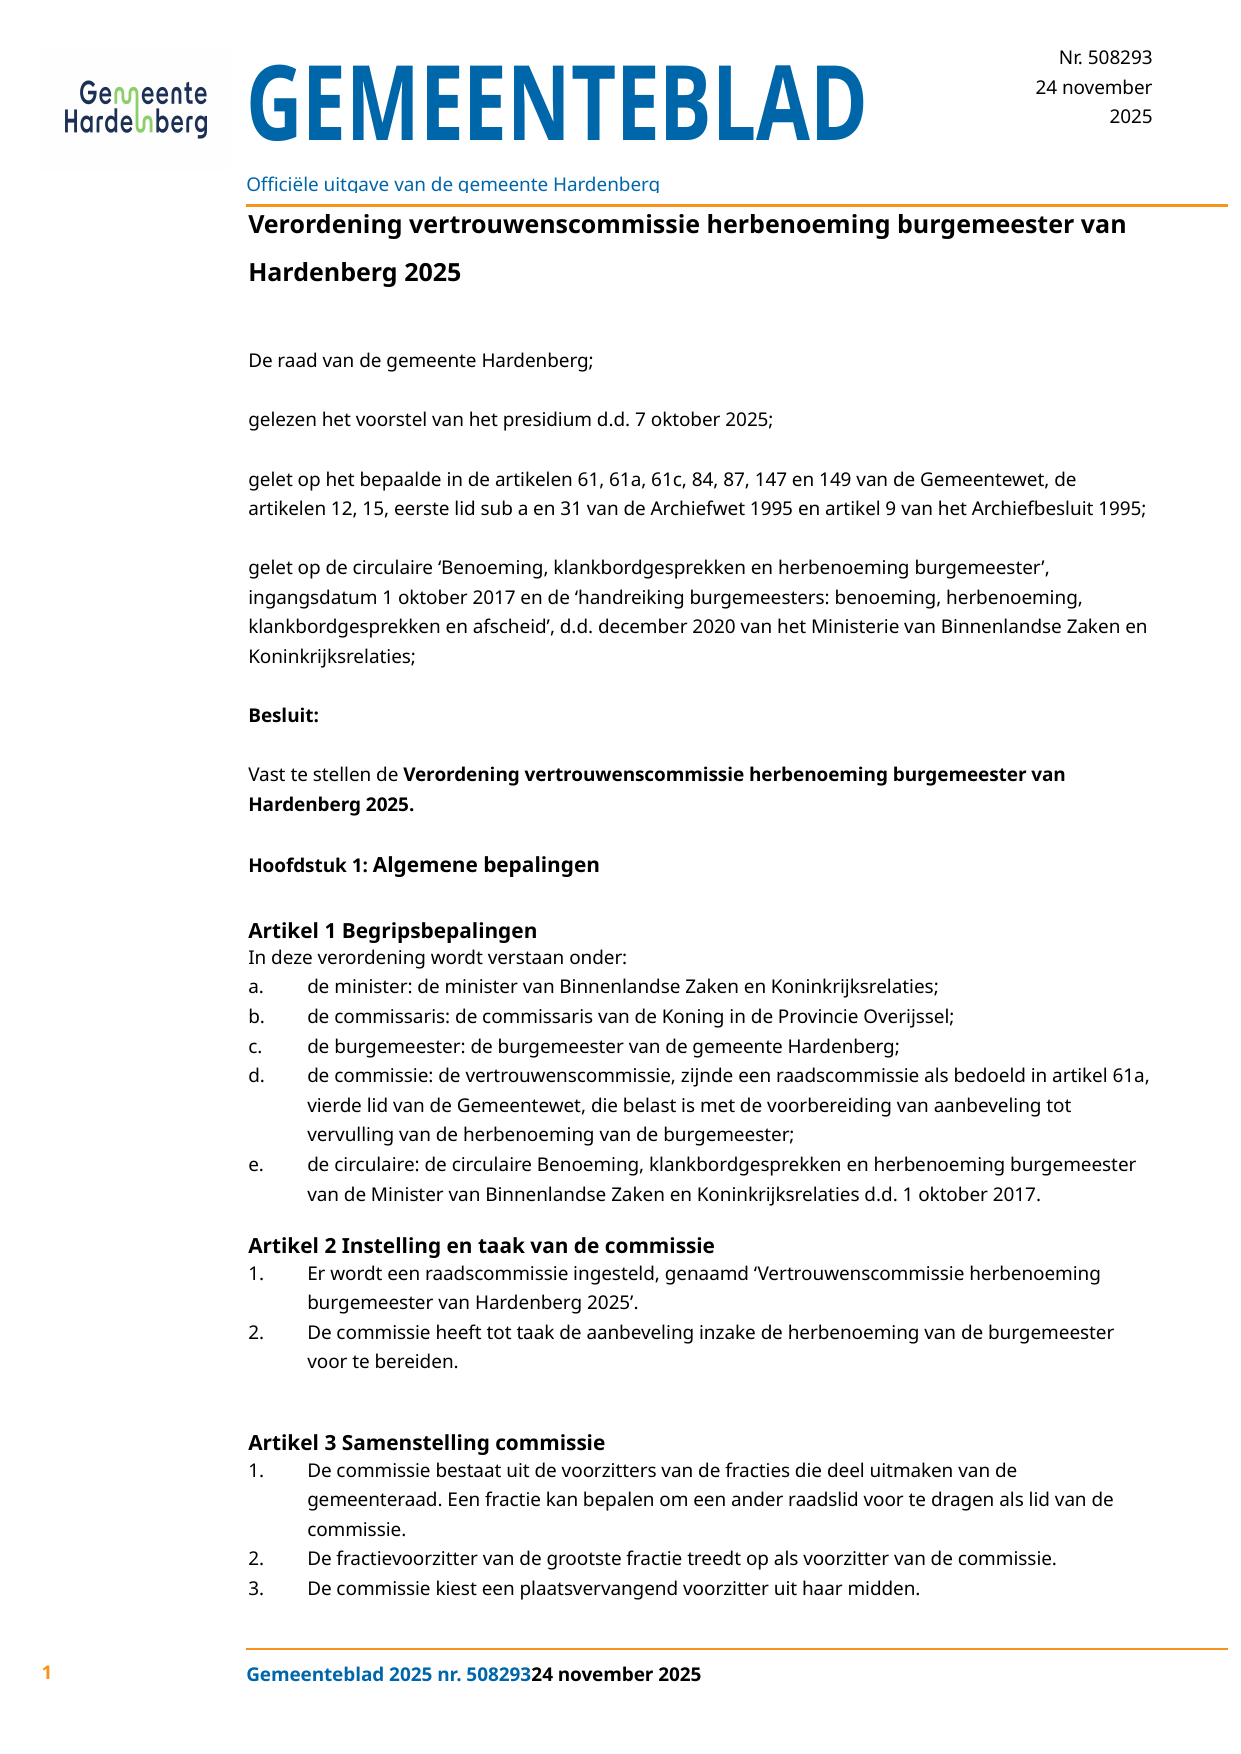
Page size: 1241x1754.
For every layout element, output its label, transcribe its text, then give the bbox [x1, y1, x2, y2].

text Verordening vertrouwenscommissie herbenoeming burgemeester van Hardenberg 2025 [248, 207, 1152, 288]
text De raad van de gemeente Hardenberg; [248, 347, 1152, 373]
text gelet op de circulaire ‘Benoeming, klankbordgesprekken en herbenoeming burgemeester’, ingangsdatum 1 oktober 2017 en de ‘handreiking burgemeesters: benoeming, herbenoeming, klankbordgesprekken en afscheid’, d.d. december 2020 van het Ministerie van Binnenlandse Zaken en Koninkrijksrelaties; [248, 554, 1152, 669]
list de circulaire: de circulaire Benoeming, klankbordgesprekken en herbenoeming burgemeester van de Minister van Binnenlandse Zaken en Koninkrijksrelaties d.d. 1 oktober 2017. [248, 1151, 1152, 1207]
list De commissie kiest een plaatsvervangend voorzitter uit haar midden. [248, 1575, 1152, 1601]
list De commissie bestaat uit de voorzitters van de fracties die deel uitmaken van de gemeenteraad. Een fractie kan bepalen om een ander raadslid voor te dragen als lid van de commissie. [248, 1457, 1152, 1542]
text Hoofdstuk 1: Algemene bepalingen [248, 850, 1152, 879]
text gelezen het voorstel van het presidium d.d. 7 oktober 2025; [248, 407, 1152, 432]
text Artikel 1 Begripsbepalingen [248, 916, 1152, 944]
list de commissie: de vertrouwenscommissie, zijnde een raadscommissie als bedoeld in artikel 61a, vierde lid van de Gemeentewet, die belast is met de voorbereiding van aanbeveling tot vervulling van de herbenoeming van de burgemeester; [248, 1062, 1152, 1147]
list de minister: de minister van Binnenlandse Zaken en Koninkrijksrelaties; [248, 974, 1152, 999]
list De fractievoorzitter van de grootste fractie treedt op als voorzitter van de commissie. [248, 1546, 1152, 1571]
list Er wordt een raadscommissie ingesteld, genaamd ‘Vertrouwenscommissie herbenoeming burgemeester van Hardenberg 2025’. [248, 1260, 1152, 1315]
text Vast te stellen de Verordening vertrouwenscommissie herbenoeming burgemeester van Hardenberg 2025. [248, 762, 1152, 817]
text Artikel 3 Samenstelling commissie [248, 1428, 1152, 1457]
text Artikel 2 Instelling en taak van de commissie [248, 1231, 1152, 1260]
text Besluit: [248, 702, 1152, 728]
list De commissie heeft tot taak de aanbeveling inzake de herbenoeming van de burgemeester voor te bereiden. [248, 1319, 1152, 1374]
list de burgemeester: de burgemeester van de gemeente Hardenberg; [248, 1033, 1152, 1059]
picture [41, 47, 231, 172]
list de commissaris: de commissaris van de Koning in de Provincie Overijssel; [248, 1003, 1152, 1029]
text In deze verordening wordt verstaan onder: [248, 944, 1152, 970]
text gelet op het bepaalde in de artikelen 61, 61a, 61c, 84, 87, 147 en 149 van de Gemeentewet, de artikelen 12, 15, eerste lid sub a en 31 van de Archiefwet 1995 en artikel 9 van het Archiefbesluit 1995; [248, 466, 1152, 521]
